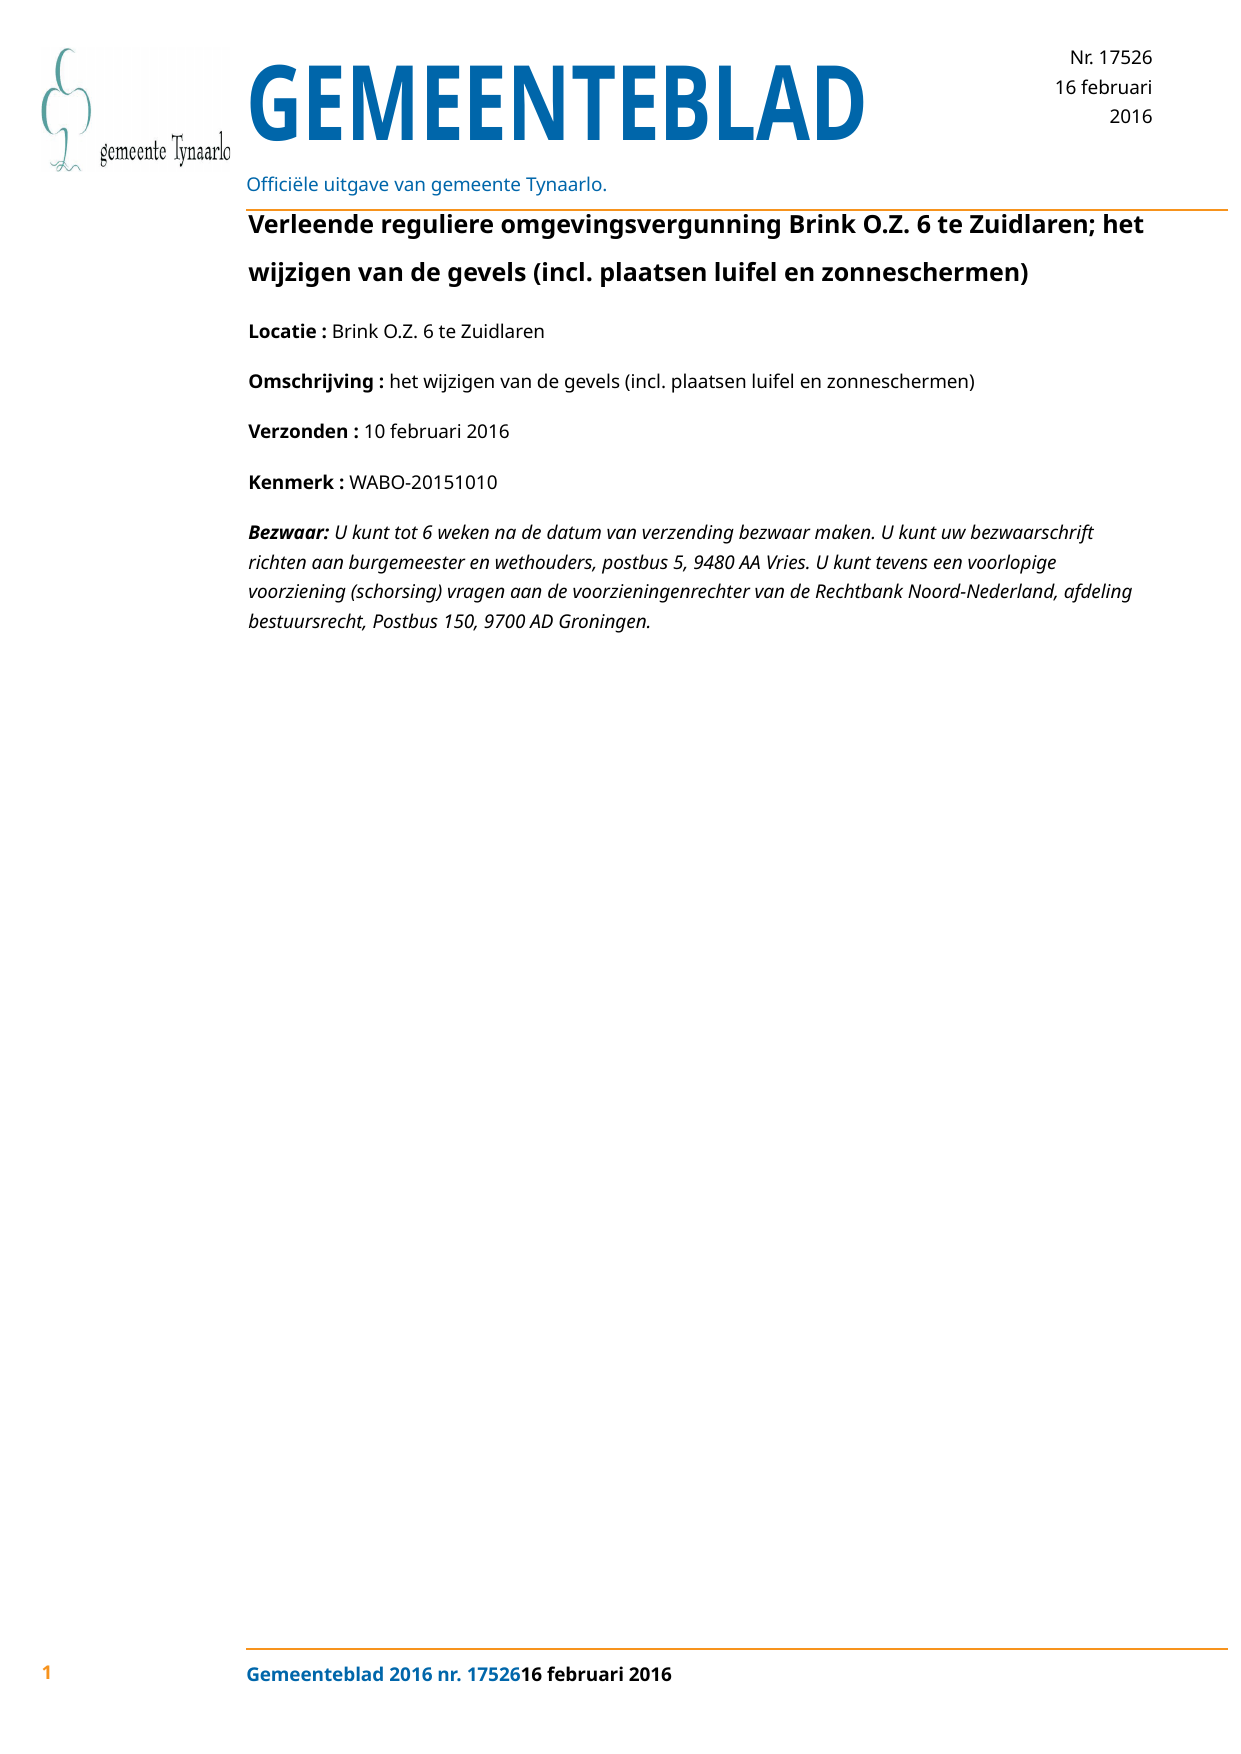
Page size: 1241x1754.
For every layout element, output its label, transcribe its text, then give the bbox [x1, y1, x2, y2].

text Verleende reguliere omgevingsvergunning Brink O.Z. 6 te Zuidlaren; het wijzigen van de gevels (incl. plaatsen luifel en zonneschermen) [248, 211, 1152, 288]
text Locatie : Brink O.Z. 6 te Zuidlaren [248, 318, 1152, 344]
text Omschrijving : het wijzigen van de gevels (incl. plaatsen luifel en zonneschermen) [248, 368, 1152, 394]
text Bezwaar: U kunt tot 6 weken na de datum van verzending bezwaar maken. U kunt uw bezwaarschrift richten aan burgemeester en wethouders, postbus 5, 9480 AA Vries. U kunt tevens een voorlopige voorziening (schorsing) vragen aan de voorzieningenrechter van de Rechtbank Noord-Nederland, afdeling bestuursrecht, Postbus 150, 9700 AD Groningen. [248, 519, 1152, 634]
text Kenmerk : WABO-20151010 [248, 469, 1152, 495]
picture [41, 47, 231, 172]
text Verzonden : 10 februari 2016 [248, 419, 1152, 444]
